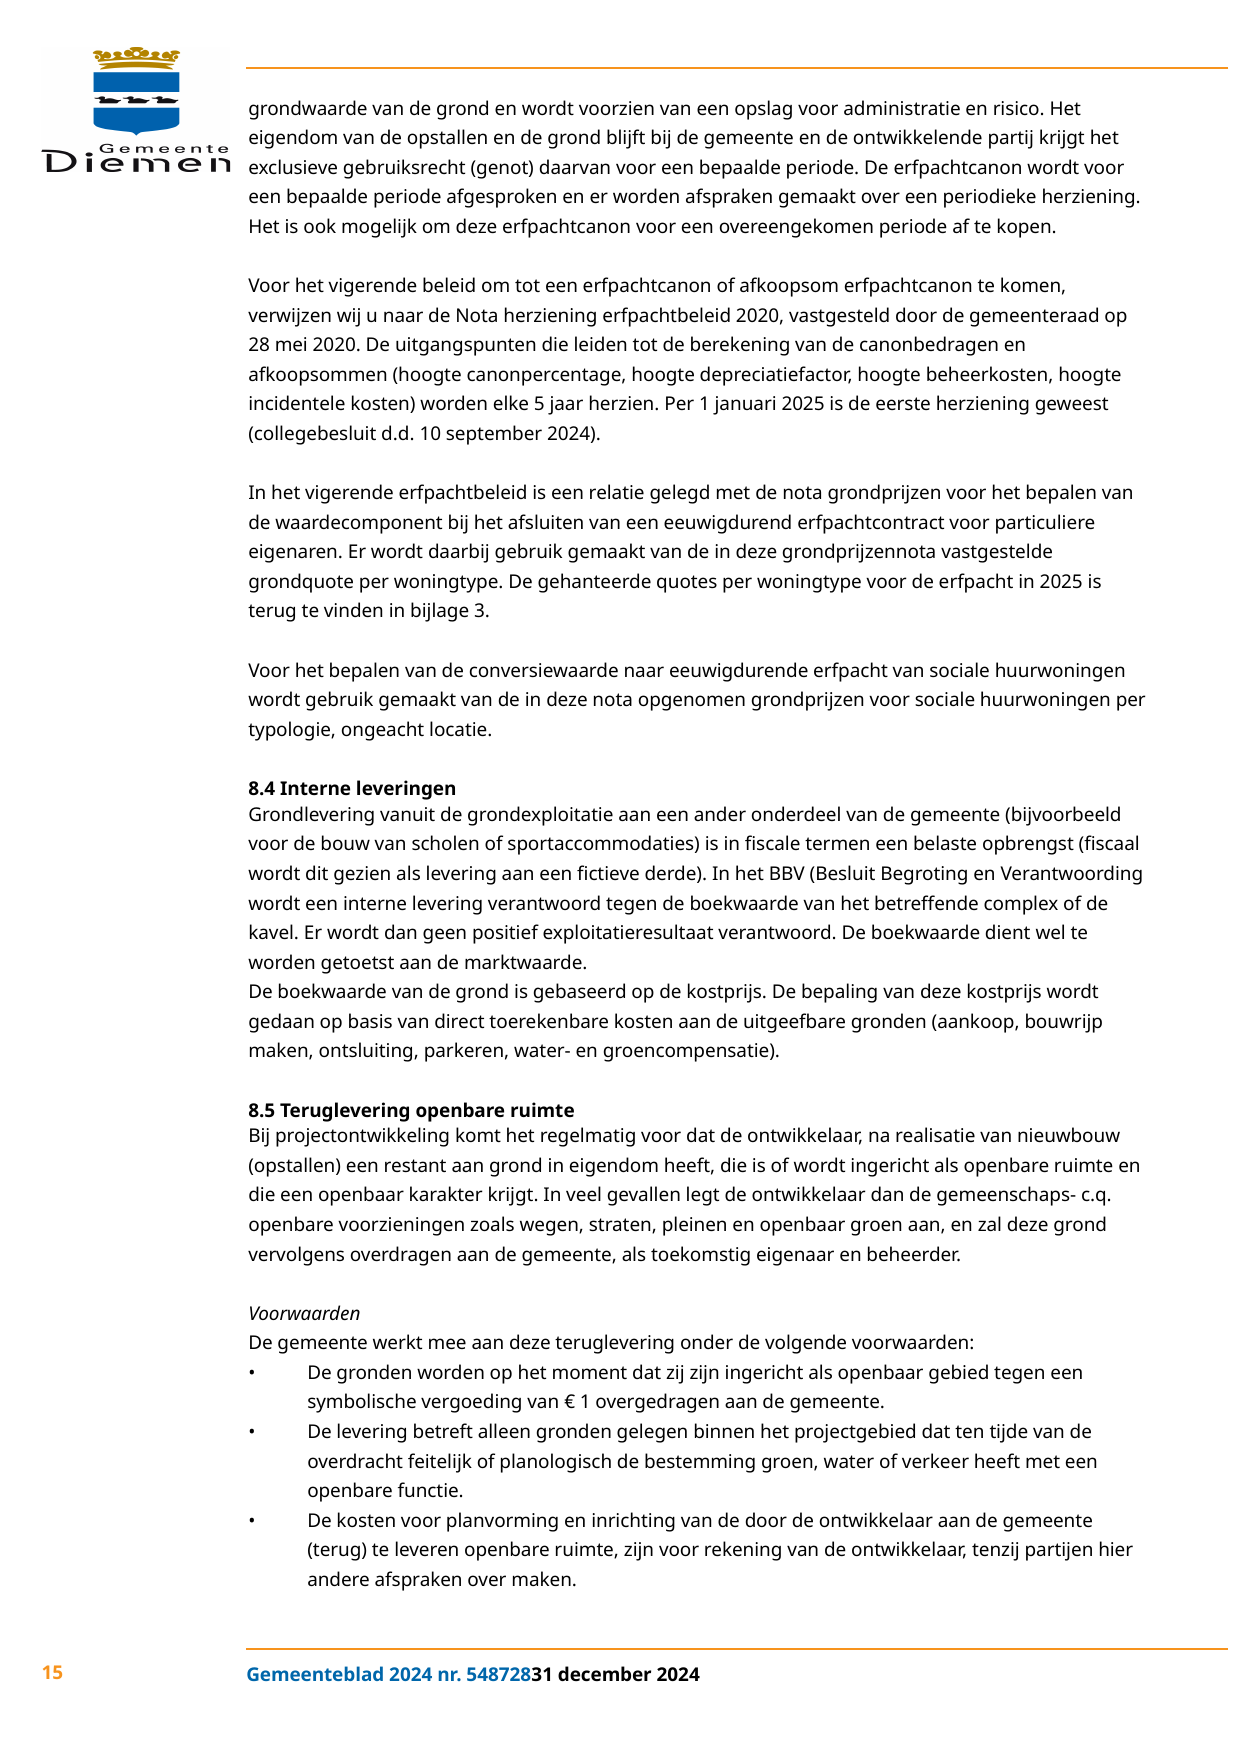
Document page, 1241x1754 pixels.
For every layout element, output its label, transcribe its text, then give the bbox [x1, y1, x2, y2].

text Voor het bepalen van de conversiewaarde naar eeuwigdurende erfpacht van sociale huurwoningen wordt gebruik gemaakt van de in deze nota opgenomen grondprijzen voor sociale huurwoningen per typologie, ongeacht locatie. [248, 657, 1152, 742]
text In het vigerende erfpachtbeleid is een relatie gelegd met de nota grondprijzen voor het bepalen van de waardecomponent bij het afsluiten van een eeuwigdurend erfpachtcontract voor particuliere eigenaren. Er wordt daarbij gebruik gemaakt van de in deze grondprijzennota vastgestelde grondquote per woningtype. De gehanteerde quotes per woningtype voor de erfpacht in 2025 is terug te vinden in bijlage 3. [248, 479, 1152, 623]
text 8.4 Interne leveringen [248, 775, 1152, 801]
list De levering betreft alleen gronden gelegen binnen het projectgebied dat ten tijde van de overdracht feitelijk of planologisch de bestemming groen, water of verkeer heeft met een openbare functie. [248, 1418, 1152, 1503]
text De gemeente werkt mee aan deze teruglevering onder de volgende voorwaarden: [248, 1329, 1152, 1355]
picture [41, 47, 231, 172]
list De gronden worden op het moment dat zij zijn ingericht als openbaar gebied tegen een symbolische vergoeding van € 1 overgedragen aan de gemeente. [248, 1359, 1152, 1414]
text Voorwaarden [248, 1300, 1152, 1326]
text Bij projectontwikkeling komt het regelmatig voor dat de ontwikkelaar, na realisatie van nieuwbouw (opstallen) een restant aan grond in eigendom heeft, die is of wordt ingericht als openbare ruimte en die een openbaar karakter krijgt. In veel gevallen legt de ontwikkelaar dan de gemeenschaps- c.q. openbare voorzieningen zoals wegen, straten, pleinen en openbaar groen aan, en zal deze grond vervolgens overdragen aan de gemeente, als toekomstig eigenaar en beheerder. [248, 1122, 1152, 1267]
text grondwaarde van de grond en wordt voorzien van een opslag voor administratie en risico. Het eigendom van de opstallen en de grond blijft bij de gemeente en de ontwikkelende partij krijgt het exclusieve gebruiksrecht (genot) daarvan voor een bepaalde periode. De erfpachtcanon wordt voor een bepaalde periode afgesproken en er worden afspraken gemaakt over een periodieke herziening. Het is ook mogelijk om deze erfpachtcanon voor een overeengekomen periode af te kopen. [248, 95, 1152, 239]
text Grondlevering vanuit de grondexploitatie aan een ander onderdeel van de gemeente (bijvoorbeeld voor de bouw van scholen of sportaccommodaties) is in fiscale termen een belaste opbrengst (fiscaal wordt dit gezien als levering aan een fictieve derde). In het BBV (Besluit Begroting en Verantwoording wordt een interne levering verantwoord tegen de boekwaarde van het betreffende complex of de kavel. Er wordt dan geen positief exploitatieresultaat verantwoord. De boekwaarde dient wel te worden getoetst aan de marktwaarde. [248, 801, 1152, 974]
text 8.5 Teruglevering openbare ruimte [248, 1097, 1152, 1122]
text De boekwaarde van de grond is gebaseerd op de kostprijs. De bepaling van deze kostprijs wordt gedaan op basis van direct toerekenbare kosten aan de uitgeefbare gronden (aankoop, bouwrijp maken, ontsluiting, parkeren, water- en groencompensatie). [248, 978, 1152, 1063]
list De kosten voor planvorming en inrichting van de door de ontwikkelaar aan de gemeente (terug) te leveren openbare ruimte, zijn voor rekening van de ontwikkelaar, tenzij partijen hier andere afspraken over maken. [248, 1507, 1152, 1592]
text Voor het vigerende beleid om tot een erfpachtcanon of afkoopsom erfpachtcanon te komen, verwijzen wij u naar de Nota herziening erfpachtbeleid 2020, vastgesteld door de gemeenteraad op 28 mei 2020. De uitgangspunten die leiden tot de berekening van de canonbedragen en afkoopsommen (hoogte canonpercentage, hoogte depreciatiefactor, hoogte beheerkosten, hoogte incidentele kosten) worden elke 5 jaar herzien. Per 1 januari 2025 is de eerste herziening geweest (collegebesluit d.d. 10 september 2024). [248, 272, 1152, 446]
